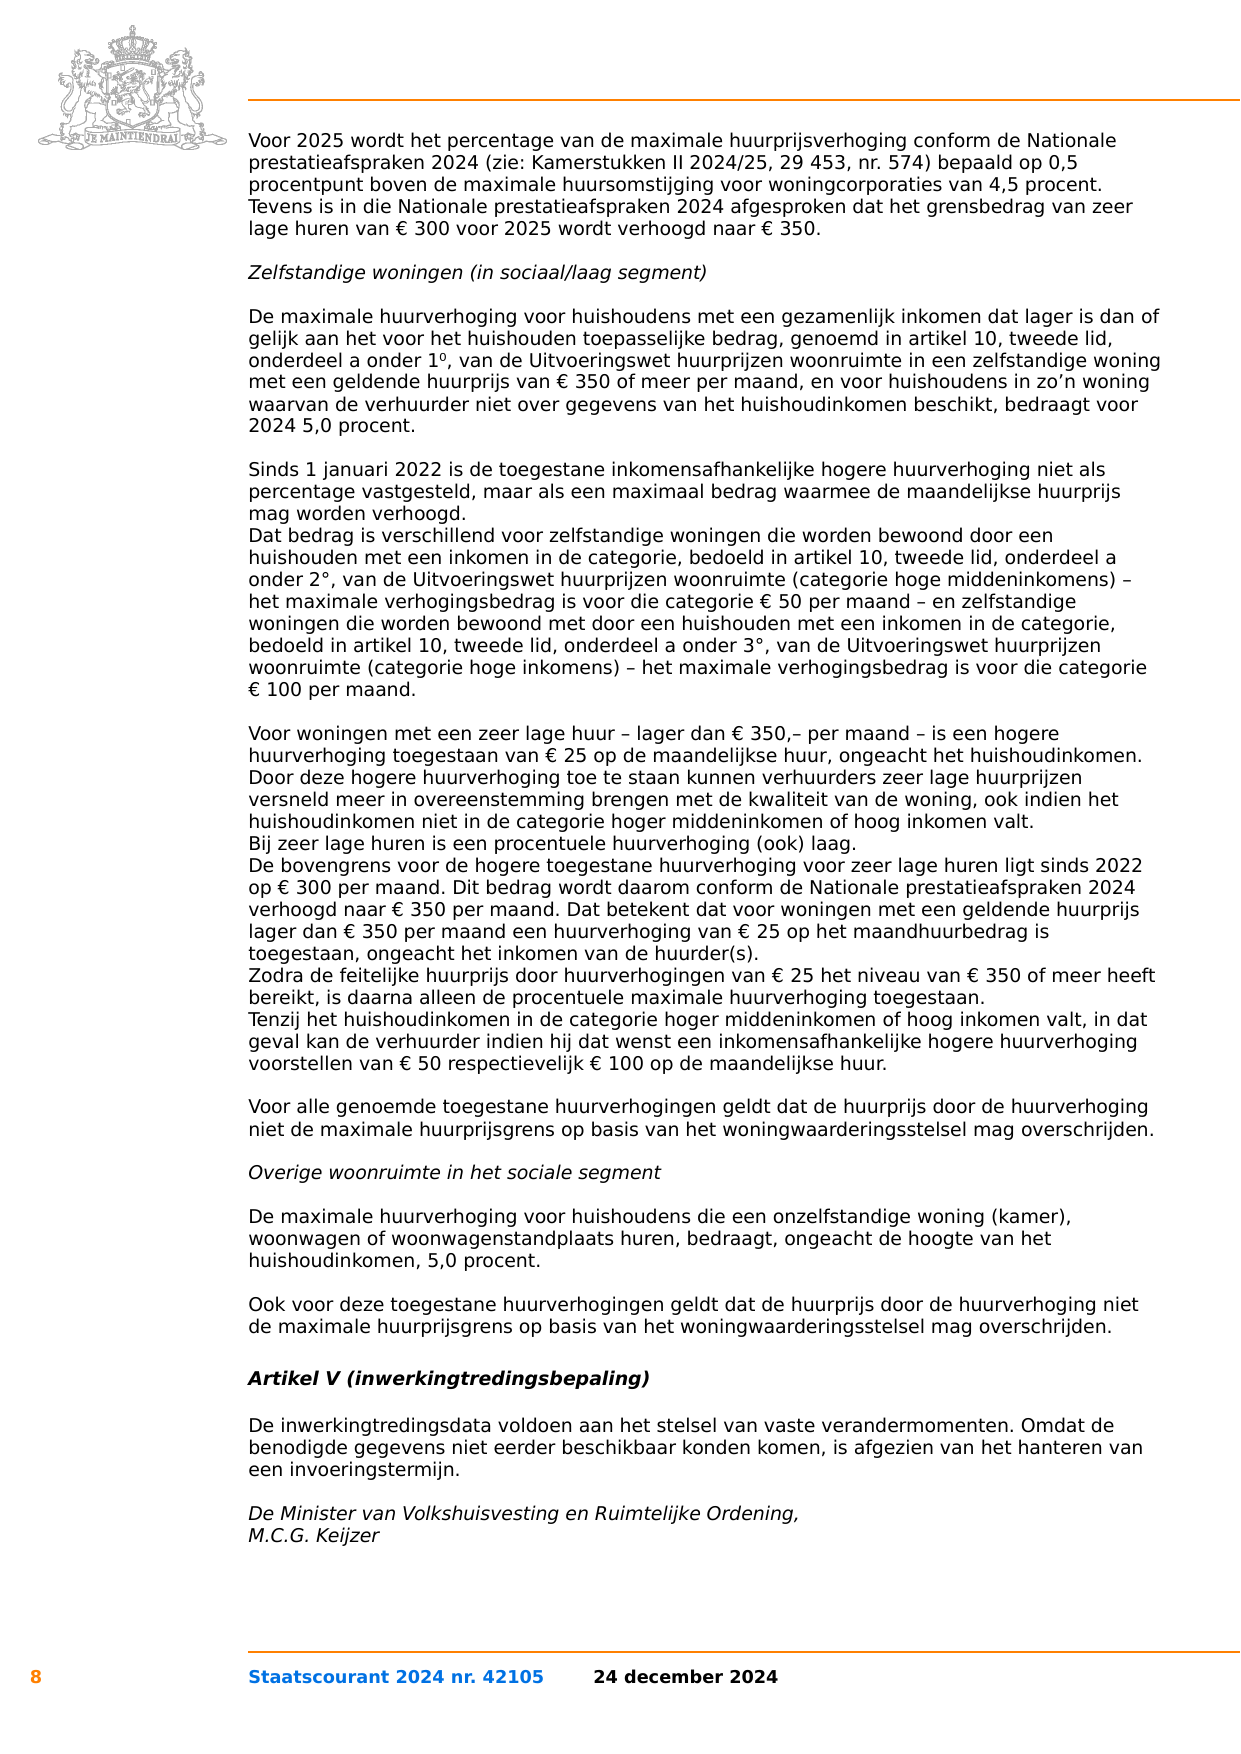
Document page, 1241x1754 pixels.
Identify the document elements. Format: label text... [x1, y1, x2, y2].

subtitle Artikel V (inwerkingtredingsbepaling) [248, 1368, 1163, 1390]
text De Minister van Volkshuisvesting en Ruimtelijke Ordening, M.C.G. Keijzer [248, 1503, 1163, 1547]
text Voor woningen met een zeer lage huur – lager dan € 350,– per maand – is een hogere huurverhoging toegestaan van € 25 op de maandelijkse huur, ongeacht het huishoudinkomen. Door deze hogere huurverhoging toe te staan kunnen verhuurders zeer lage huurprijzen versneld meer in overeenstemming brengen met de kwaliteit van de woning, ook indien het huishoudinkomen niet in de categorie hoger middeninkomen of hoog inkomen valt. [248, 723, 1163, 833]
text Dat bedrag is verschillend voor zelfstandige woningen die worden bewoond door een huishouden met een inkomen in de categorie, bedoeld in artikel 10, tweede lid, onderdeel a onder 2°, van de Uitvoeringswet huurprijzen woonruimte (categorie hoge middeninkomens) – het maximale verhogingsbedrag is voor die categorie € 50 per maand – en zelfstandige woningen die worden bewoond met door een huishouden met een inkomen in de categorie, bedoeld in artikel 10, tweede lid, onderdeel a onder 3°, van de Uitvoeringswet huurprijzen woonruimte (categorie hoge inkomens) – het maximale verhogingsbedrag is voor die categorie € 100 per maand. [248, 525, 1163, 701]
text De inwerkingtredingsdata voldoen aan het stelsel van vaste verandermomenten. Omdat de benodigde gegevens niet eerder beschikbaar konden komen, is afgezien van het hanteren van een invoeringstermijn. [248, 1415, 1163, 1481]
subtitle Overige woonruimte in het sociale segment [248, 1162, 1163, 1184]
text Tenzij het huishoudinkomen in de categorie hoger middeninkomen of hoog inkomen valt, in dat geval kan de verhuurder indien hij dat wenst een inkomensafhankelijke hogere huurverhoging voorstellen van € 50 respectievelijk € 100 op de maandelijkse huur. [248, 1009, 1163, 1074]
subtitle Zelfstandige woningen (in sociaal/laag segment) [248, 262, 1163, 284]
text Voor 2025 wordt het percentage van de maximale huurprijsverhoging conform de Nationale prestatieafspraken 2024 (zie: Kamerstukken II 2024/25, 29 453, nr. 574) bepaald op 0,5 procentpunt boven de maximale huursomstijging voor woningcorporaties van 4,5 procent. Tevens is in die Nationale prestatieafspraken 2024 afgesproken dat het grensbedrag van zeer lage huren van € 300 voor 2025 wordt verhoogd naar € 350. [248, 130, 1163, 240]
text Voor alle genoemde toegestane huurverhogingen geldt dat de huurprijs door de huurverhoging niet de maximale huurprijsgrens op basis van het woningwaarderingsstelsel mag overschrijden. [248, 1096, 1163, 1140]
text Bij zeer lage huren is een procentuele huurverhoging (ook) laag. [248, 833, 1163, 855]
text Ook voor deze toegestane huurverhogingen geldt dat de huurprijs door de huurverhoging niet de maximale huurprijsgrens op basis van het woningwaarderingsstelsel mag overschrijden. [248, 1294, 1163, 1338]
picture [38, 25, 227, 150]
text Zodra de feitelijke huurprijs door huurverhogingen van € 25 het niveau van € 350 of meer heeft bereikt, is daarna alleen de procentuele maximale huurverhoging toegestaan. [248, 965, 1163, 1009]
text De maximale huurverhoging voor huishoudens met een gezamenlijk inkomen dat lager is dan of gelijk aan het voor het huishouden toepasselijke bedrag, genoemd in artikel 10, tweede lid, onderdeel a onder 1⁰, van de Uitvoeringswet huurprijzen woonruimte in een zelfstandige woning met een geldende huurprijs van € 350 of meer per maand, en voor huishoudens in zo’n woning waarvan de verhuurder niet over gegevens van het huishoudinkomen beschikt, bedraagt voor 2024 5,0 procent. [248, 306, 1163, 437]
text De maximale huurverhoging voor huishoudens die een onzelfstandige woning (kamer), woonwagen of woonwagenstandplaats huren, bedraagt, ongeacht de hoogte van het huishoudinkomen, 5,0 procent. [248, 1206, 1163, 1272]
text Sinds 1 januari 2022 is de toegestane inkomensafhankelijke hogere huurverhoging niet als percentage vastgesteld, maar als een maximaal bedrag waarmee de maandelijkse huurprijs mag worden verhoogd. [248, 459, 1163, 525]
text De bovengrens voor de hogere toegestane huurverhoging voor zeer lage huren ligt sinds 2022 op € 300 per maand. Dit bedrag wordt daarom conform de Nationale prestatieafspraken 2024 verhoogd naar € 350 per maand. Dat betekent dat voor woningen met een geldende huurprijs lager dan € 350 per maand een huurverhoging van € 25 op het maandhuurbedrag is toegestaan, ongeacht het inkomen van de huurder(s). [248, 855, 1163, 965]
